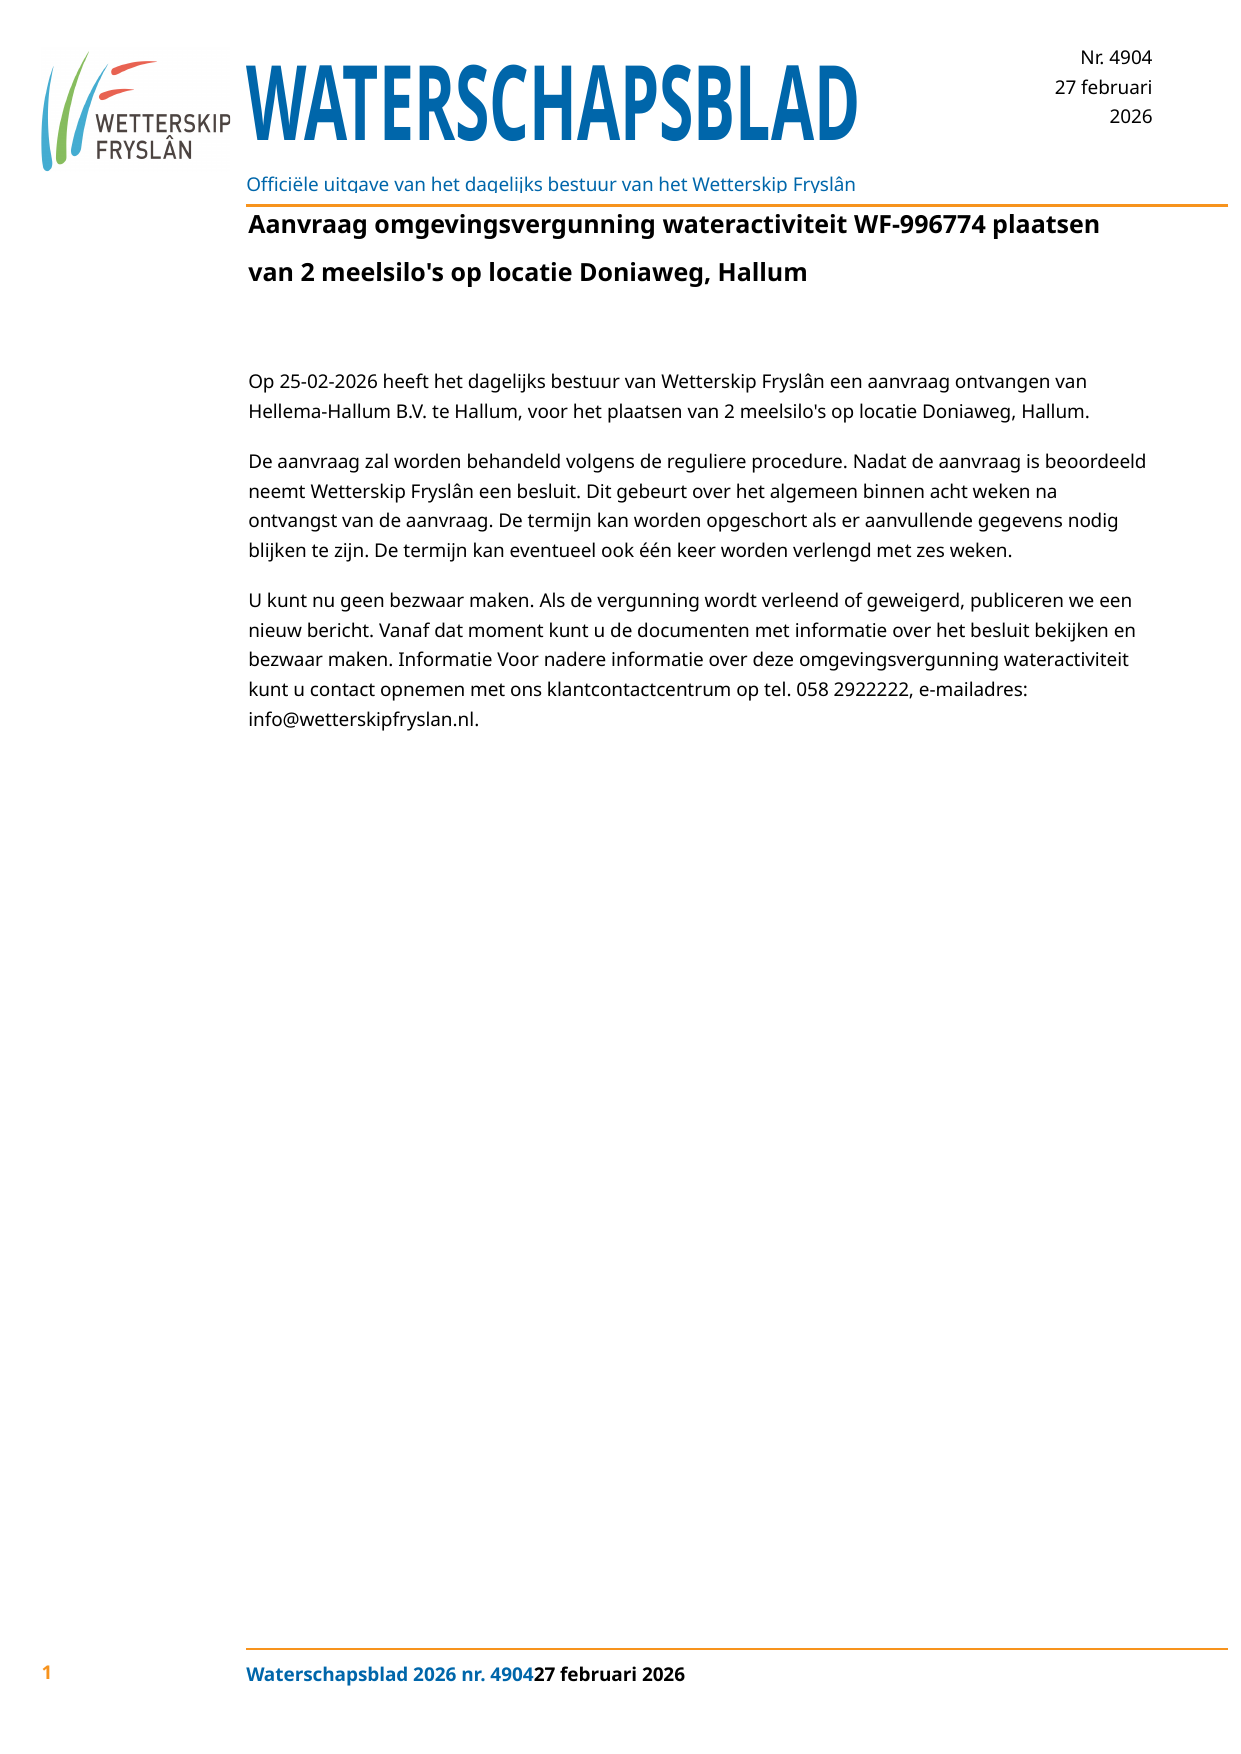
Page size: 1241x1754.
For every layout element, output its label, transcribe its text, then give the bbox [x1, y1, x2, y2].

picture [41, 47, 231, 172]
text De aanvraag zal worden behandeld volgens de reguliere procedure. Nadat de aanvraag is beoordeeld neemt Wetterskip Fryslân een besluit. Dit gebeurt over het algemeen binnen acht weken na ontvangst van de aanvraag. De termijn kan worden opgeschort als er aanvullende gegevens nodig blijken te zijn. De termijn kan eventueel ook één keer worden verlengd met zes weken. [248, 448, 1152, 563]
text U kunt nu geen bezwaar maken. Als de vergunning wordt verleend of geweigerd, publiceren we een nieuw bericht. Vanaf dat moment kunt u de documenten met informatie over het besluit bekijken en bezwaar maken. Informatie Voor nadere informatie over deze omgevingsvergunning wateractiviteit kunt u contact opnemen met ons klantcontactcentrum op tel. 058 2922222, e-mailadres: info@wetterskipfryslan.nl. [248, 587, 1152, 732]
text Op 25-02-2026 heeft het dagelijks bestuur van Wetterskip Fryslân een aanvraag ontvangen van Hellema-Hallum B.V. te Hallum, voor het plaatsen van 2 meelsilo's op locatie Doniaweg, Hallum. [248, 368, 1152, 424]
text Aanvraag omgevingsvergunning wateractiviteit WF-996774 plaatsen van 2 meelsilo's op locatie Doniaweg, Hallum [248, 207, 1152, 288]
